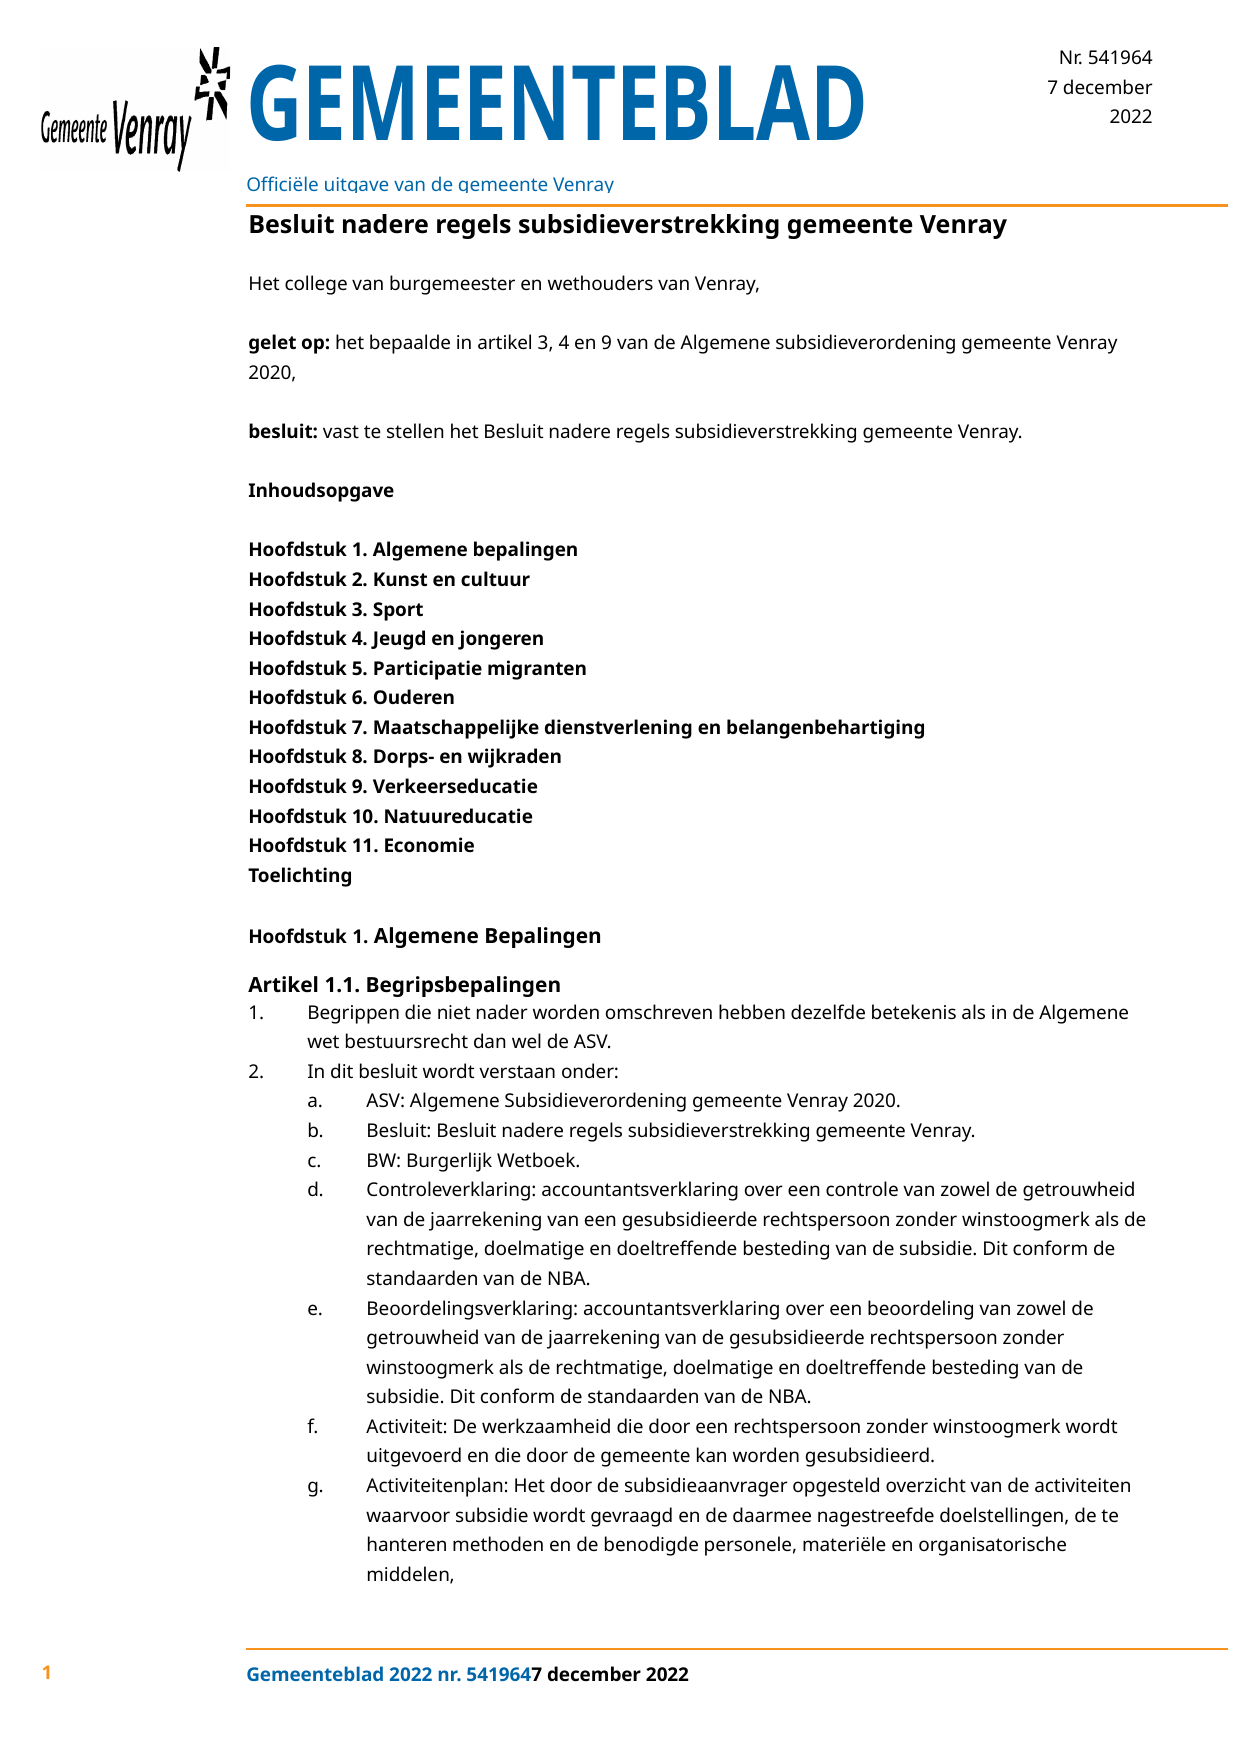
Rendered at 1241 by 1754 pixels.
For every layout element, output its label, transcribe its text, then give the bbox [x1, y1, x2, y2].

list Begrippen die niet nader worden omschreven hebben dezelfde betekenis als in de Algemene wet bestuursrecht dan wel de ASV. [248, 999, 1152, 1054]
text Hoofdstuk 11. Economie [248, 832, 1152, 858]
text Hoofdstuk 10. Natuureducatie [248, 803, 1152, 828]
text Hoofdstuk 8. Dorps- en wijkraden [248, 744, 1152, 769]
text Hoofdstuk 4. Jeugd en jongeren [248, 625, 1152, 651]
text Hoofdstuk 3. Sport [248, 596, 1152, 621]
text Hoofdstuk 9. Verkeerseducatie [248, 773, 1152, 799]
text Hoofdstuk 1. Algemene Bepalingen [248, 921, 1152, 949]
text Hoofdstuk 5. Participatie migranten [248, 655, 1152, 681]
picture [41, 47, 231, 172]
text Toelichting [248, 862, 1152, 888]
text Hoofdstuk 7. Maatschappelijke dienstverlening en belangenbehartiging [248, 714, 1152, 740]
text Hoofdstuk 2. Kunst en cultuur [248, 566, 1152, 592]
text Besluit nadere regels subsidieverstrekking gemeente Venray [248, 207, 1152, 241]
list Beoordelingsverklaring: accountantsverklaring over een beoordeling van zowel de getrouwheid van de jaarrekening van de gesubsidieerde rechtspersoon zonder winstoogmerk als de rechtmatige, doelmatige en doeltreffende besteding van de subsidie. Dit conform de standaarden van de NBA. [307, 1295, 1152, 1409]
list Besluit: Besluit nadere regels subsidieverstrekking gemeente Venray. [307, 1117, 1152, 1143]
list Controleverklaring: accountantsverklaring over een controle van zowel de getrouwheid van de jaarrekening van een gesubsidieerde rechtspersoon zonder winstoogmerk als de rechtmatige, doelmatige en doeltreffende besteding van de subsidie. Dit conform de standaarden van de NBA. [307, 1176, 1152, 1291]
text Hoofdstuk 6. Ouderen [248, 684, 1152, 710]
list ASV: Algemene Subsidieverordening gemeente Venray 2020. [307, 1088, 1152, 1113]
list Activiteitenplan: Het door de subsidieaanvrager opgesteld overzicht van de activiteiten waarvoor subsidie wordt gevraagd en de daarmee nagestreefde doelstellingen, de te hanteren methoden en de benodigde personele, materiële en organisatorische middelen, [307, 1472, 1152, 1587]
list In dit besluit wordt verstaan onder: [248, 1058, 1152, 1084]
list Activiteit: De werkzaamheid die door een rechtspersoon zonder winstoogmerk wordt uitgevoerd en die door de gemeente kan worden gesubsidieerd. [307, 1413, 1152, 1468]
text Het college van burgemeester en wethouders van Venray, [248, 270, 1152, 296]
text Hoofdstuk 1. Algemene bepalingen [248, 537, 1152, 562]
list BW: Burgerlijk Wetboek. [307, 1147, 1152, 1172]
text besluit: vast te stellen het Besluit nadere regels subsidieverstrekking gemeente Venray. [248, 418, 1152, 444]
text gelet op: het bepaalde in artikel 3, 4 en 9 van de Algemene subsidieverordening gemeente Venray 2020, [248, 329, 1152, 385]
text Artikel 1.1. Begripsbepalingen [248, 970, 1152, 999]
text Inhoudsopgave [248, 477, 1152, 503]
